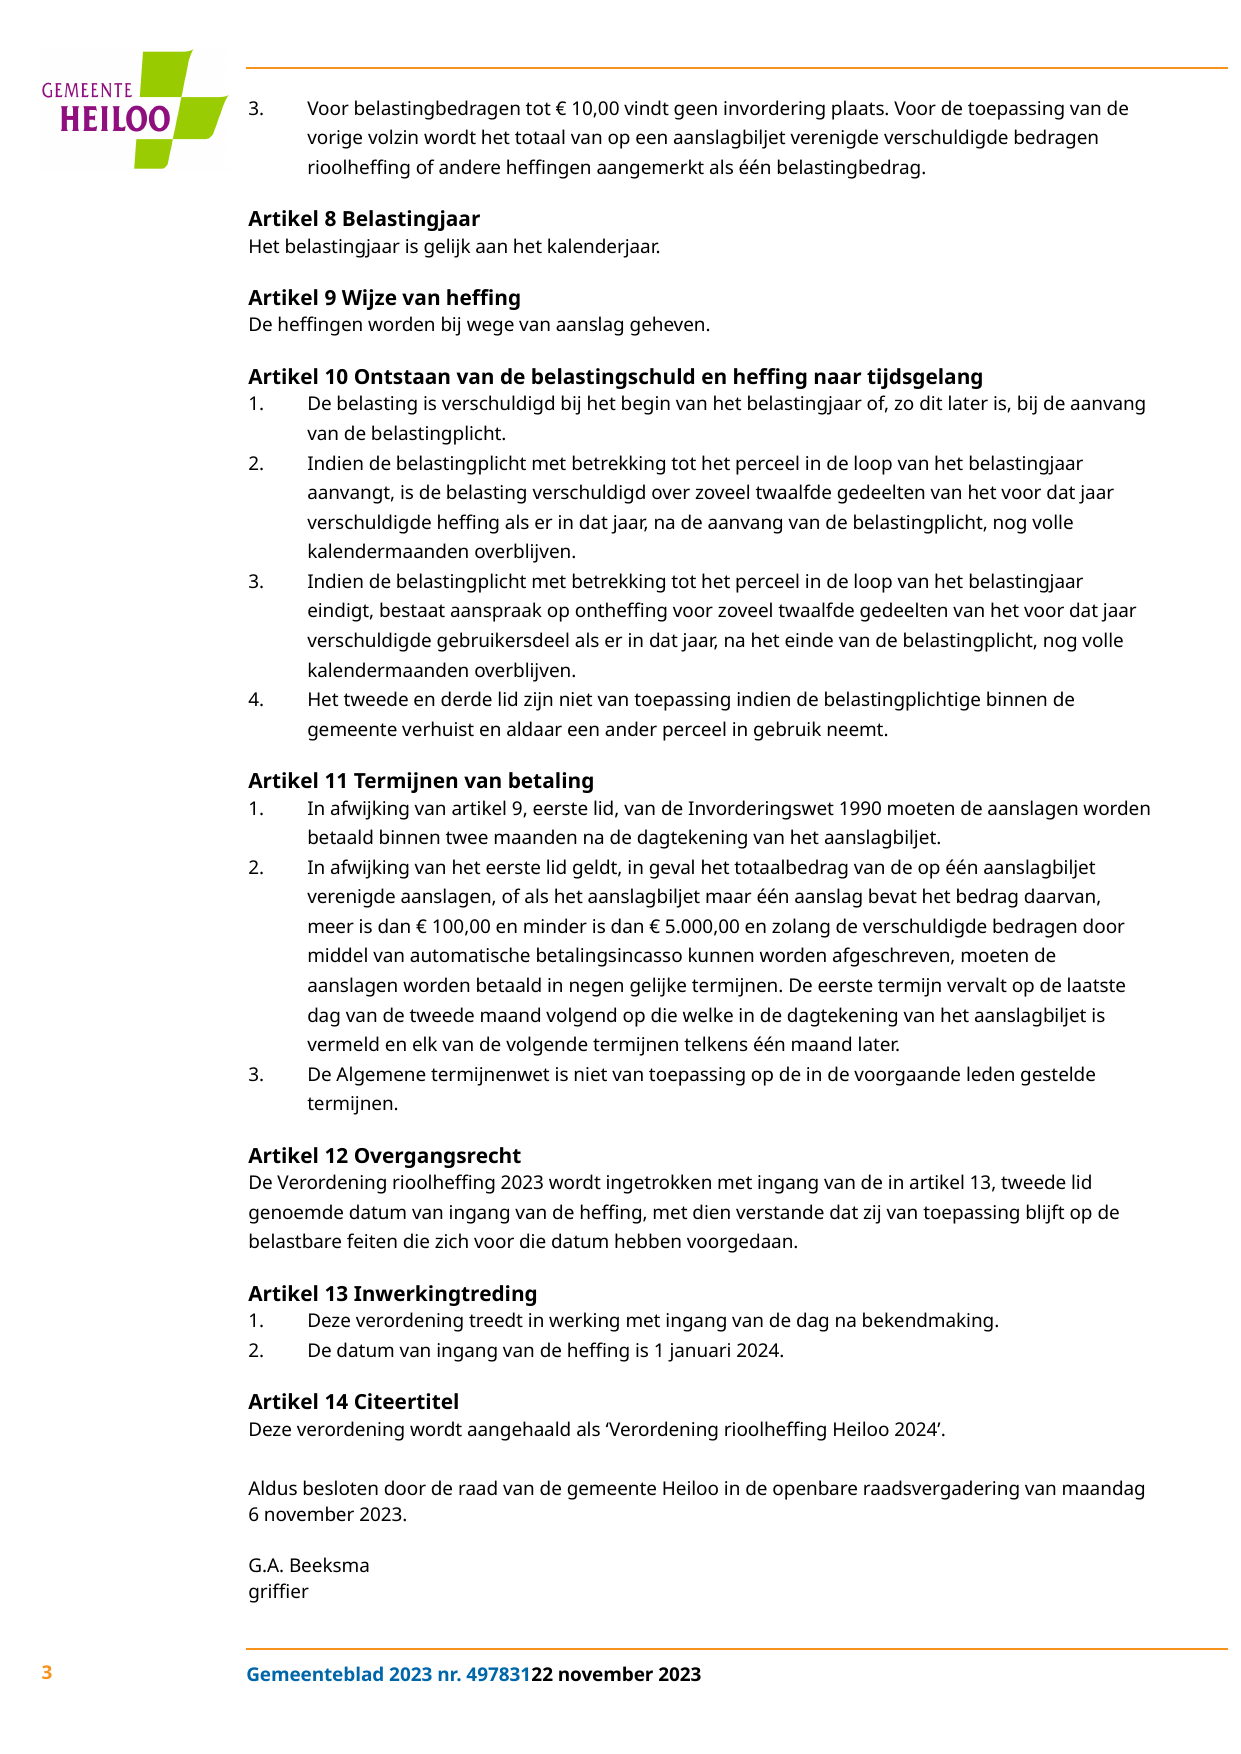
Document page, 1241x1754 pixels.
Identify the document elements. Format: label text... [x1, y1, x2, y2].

text Artikel 13 Inwerkingtreding [248, 1279, 1152, 1307]
list Het tweede en derde lid zijn niet van toepassing indien de belastingplichtige binnen de gemeente verhuist en aldaar een ander perceel in gebruik neemt. [248, 686, 1152, 742]
text De Verordening rioolheffing 2023 wordt ingetrokken met ingang van de in artikel 13, tweede lid genoemde datum van ingang van de heffing, met dien verstande dat zij van toepassing blijft op de belastbare feiten die zich voor die datum hebben voorgedaan. [248, 1169, 1152, 1254]
text Het belastingjaar is gelijk aan het kalenderjaar. [248, 233, 1152, 258]
list Voor belastingbedragen tot € 10,00 vindt geen invordering plaats. Voor de toepassing van de vorige volzin wordt het totaal van op een aanslagbiljet verenigde verschuldigde bedragen rioolheffing of andere heffingen aangemerkt als één belastingbedrag. [248, 95, 1152, 180]
list De belasting is verschuldigd bij het begin van het belastingjaar of, zo dit later is, bij de aanvang van de belastingplicht. [248, 391, 1152, 446]
text Artikel 10 Ontstaan van de belastingschuld en heffing naar tijdsgelang [248, 362, 1152, 391]
list Indien de belastingplicht met betrekking tot het perceel in de loop van het belastingjaar eindigt, bestaat aanspraak op ontheffing voor zoveel twaalfde gedeelten van het voor dat jaar verschuldigde gebruikersdeel als er in dat jaar, na het einde van de belastingplicht, nog volle kalendermaanden overblijven. [248, 568, 1152, 682]
text G.A. Beeksma [248, 1552, 1152, 1578]
text Artikel 11 Termijnen van betaling [248, 766, 1152, 795]
list De Algemene termijnenwet is niet van toepassing op de in de voorgaande leden gestelde termijnen. [248, 1061, 1152, 1116]
picture [41, 47, 231, 172]
text Artikel 9 Wijze van heffing [248, 283, 1152, 312]
list Indien de belastingplicht met betrekking tot het perceel in de loop van het belastingjaar aanvangt, is de belasting verschuldigd over zoveel twaalfde gedeelten van het voor dat jaar verschuldigde heffing als er in dat jaar, na de aanvang van de belastingplicht, nog volle kalendermaanden overblijven. [248, 450, 1152, 564]
text Artikel 8 Belastingjaar [248, 204, 1152, 233]
text griffier [248, 1578, 1152, 1604]
text Artikel 12 Overgangsrecht [248, 1141, 1152, 1169]
list Deze verordening treedt in werking met ingang van de dag na bekendmaking. [248, 1307, 1152, 1333]
list In afwijking van artikel 9, eerste lid, van de Invorderingswet 1990 moeten de aanslagen worden betaald binnen twee maanden na de dagtekening van het aanslagbiljet. [248, 795, 1152, 850]
text De heffingen worden bij wege van aanslag geheven. [248, 312, 1152, 337]
text Deze verordening wordt aangehaald als ‘Verordening rioolheffing Heiloo 2024’. [248, 1416, 1152, 1442]
list De datum van ingang van de heffing is 1 januari 2024. [248, 1337, 1152, 1363]
text Aldus besloten door de raad van de gemeente Heiloo in de openbare raadsvergadering van maandag 6 november 2023. [248, 1475, 1152, 1527]
list In afwijking van het eerste lid geldt, in geval het totaalbedrag van de op één aanslagbiljet verenigde aanslagen, of als het aanslagbiljet maar één aanslag bevat het bedrag daarvan, meer is dan € 100,00 en minder is dan € 5.000,00 en zolang de verschuldigde bedragen door middel van automatische betalingsincasso kunnen worden afgeschreven, moeten de aanslagen worden betaald in negen gelijke termijnen. De eerste termijn vervalt op de laatste dag van de tweede maand volgend op die welke in de dagtekening van het aanslagbiljet is vermeld en elk van de volgende termijnen telkens één maand later. [248, 854, 1152, 1057]
text Artikel 14 Citeertitel [248, 1387, 1152, 1416]
